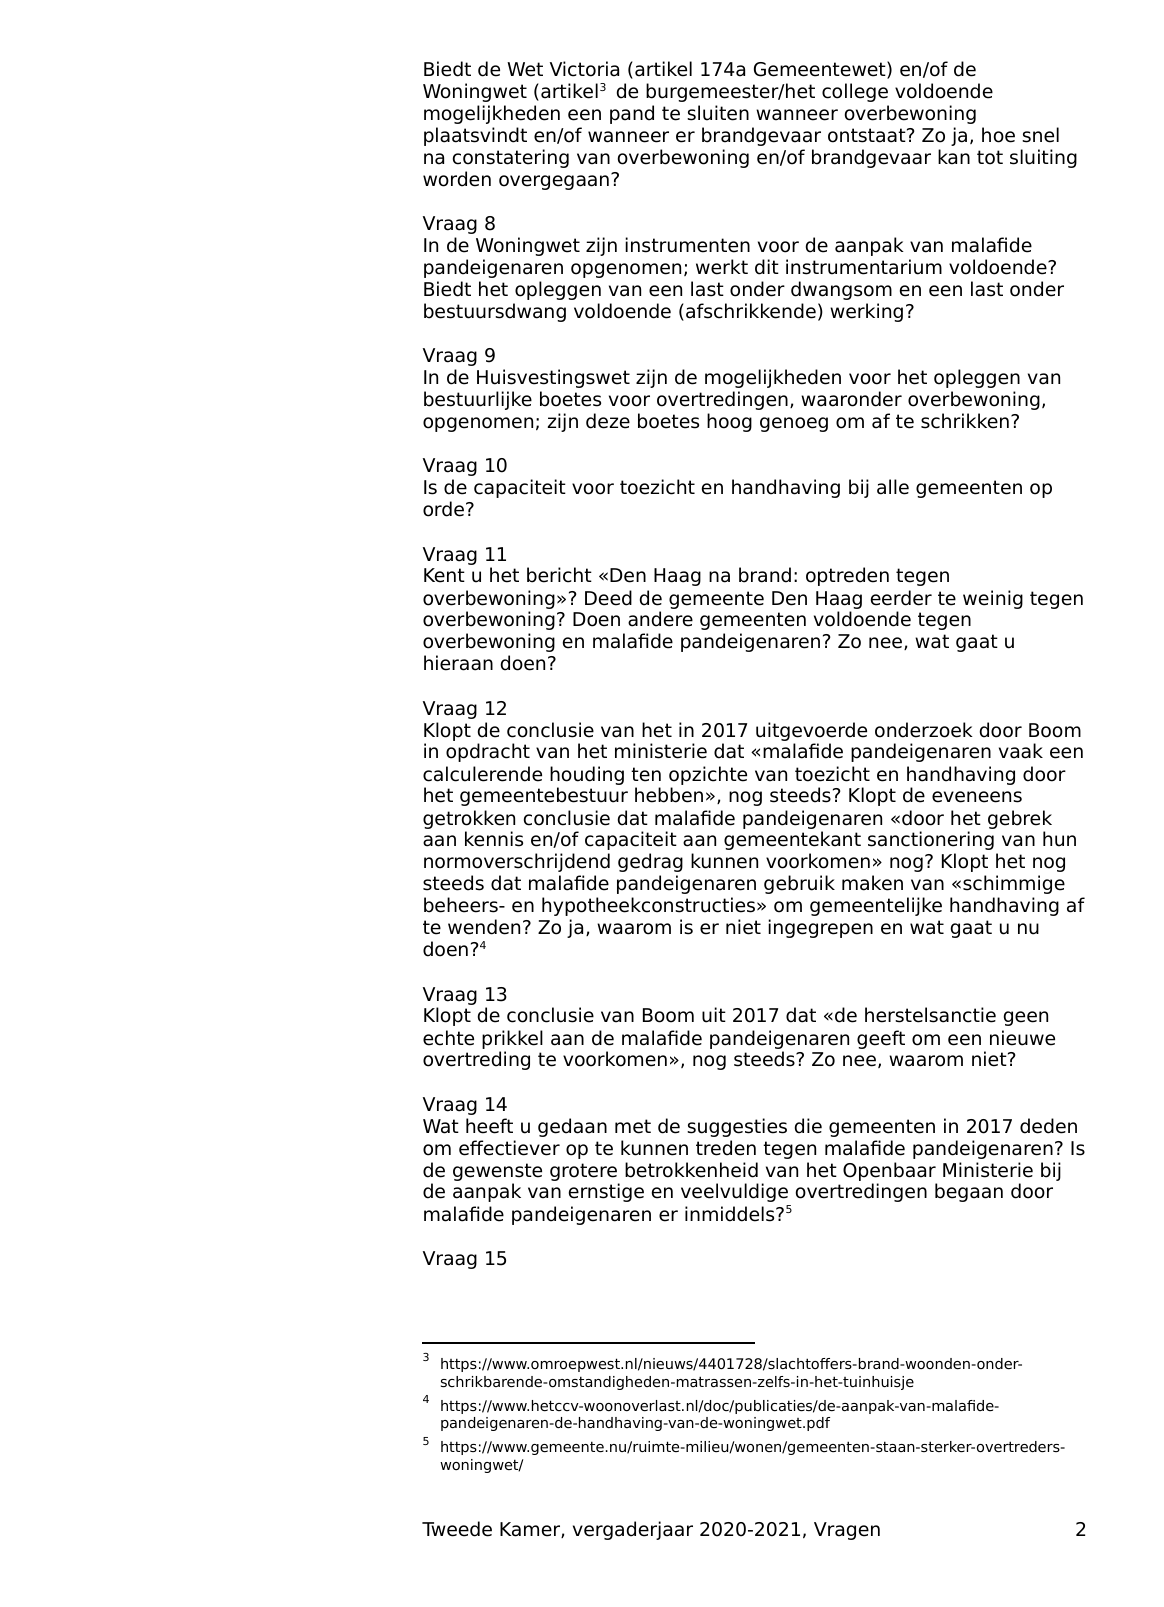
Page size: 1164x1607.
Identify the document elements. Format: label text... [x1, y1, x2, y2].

text Vraag 14 [422, 1093, 1087, 1116]
text Klopt de conclusie van Boom uit 2017 dat «de herstelsanctie geen echte prikkel aan de malafide pandeigenaren geeft om een nieuwe overtreding te voorkomen», nog steeds? Zo nee, waarom niet? [422, 1005, 1087, 1071]
text Vraag 11 [422, 543, 1087, 565]
text Klopt de conclusie van het in 2017 uitgevoerde onderzoek door Boom in opdracht van het ministerie dat «malafide pandeigenaren vaak een calculerende houding ten opzichte van toezicht en handhaving door het gemeentebestuur hebben», nog steeds? Klopt de eveneens getrokken conclusie dat malafide pandeigenaren «door het gebrek aan kennis en/of capaciteit aan gemeentekant sanctionering van hun normoverschrijdend gedrag kunnen voorkomen» nog? Klopt het nog steeds dat malafide pandeigenaren gebruik maken van «schimmige beheers- en hypotheekconstructies» om gemeentelijke handhaving af te wenden? Zo ja, waarom is er niet ingegrepen en wat gaat u nu doen? [422, 719, 1087, 961]
text Vraag 13 [422, 983, 1087, 1005]
text Kent u het bericht «Den Haag na brand: optreden tegen overbewoning»? Deed de gemeente Den Haag eerder te weinig tegen overbewoning? Doen andere gemeenten voldoende tegen overbewoning en malafide pandeigenaren? Zo nee, wat gaat u hieraan doen? [422, 565, 1087, 675]
text https://www.omroepwest.nl/nieuws/4401728/slachtoffers-brand-woonden-onder-schrikbarende-omstandigheden-matrassen-zelfs-in-het-tuinhuisje [422, 1352, 1087, 1391]
text https://www.hetccv-woonoverlast.nl/doc/publicaties/de-aanpak-van-malafide-pandeigenaren-de-handhaving-van-de-woningwet.pdf [422, 1393, 1087, 1432]
text Vraag 9 [422, 345, 1087, 367]
text In de Huisvestingswet zijn de mogelijkheden voor het opleggen van bestuurlijke boetes voor overtredingen, waaronder overbewoning, opgenomen; zijn deze boetes hoog genoeg om af te schrikken? [422, 367, 1087, 433]
text Wat heeft u gedaan met de suggesties die gemeenten in 2017 deden om effectiever op te kunnen treden tegen malafide pandeigenaren? Is de gewenste grotere betrokkenheid van het Openbaar Ministerie bij de aanpak van ernstige en veelvuldige overtredingen begaan door malafide pandeigenaren er inmiddels? [422, 1116, 1087, 1225]
text Vraag 8 [422, 213, 1087, 235]
text Biedt de Wet Victoria (artikel 174a Gemeentewet) en/of de Woningwet (artikel de burgemeester/het college voldoende mogelijkheden een pand te sluiten wanneer overbewoning plaatsvindt en/of wanneer er brandgevaar ontstaat? Zo ja, hoe snel na constatering van overbewoning en/of brandgevaar kan tot sluiting worden overgegaan? [422, 59, 1087, 191]
text In de Woningwet zijn instrumenten voor de aanpak van malafide pandeigenaren opgenomen; werkt dit instrumentarium voldoende? Biedt het opleggen van een last onder dwangsom en een last onder bestuursdwang voldoende (afschrikkende) werking? [422, 235, 1087, 323]
text Vraag 15 [422, 1248, 1087, 1269]
text https://www.gemeente.nu/ruimte-milieu/wonen/gemeenten-staan-sterker-overtreders-woningwet/ [422, 1435, 1087, 1474]
text Vraag 12 [422, 697, 1087, 719]
text Is de capaciteit voor toezicht en handhaving bij alle gemeenten op orde? [422, 477, 1087, 521]
text Vraag 10 [422, 455, 1087, 477]
